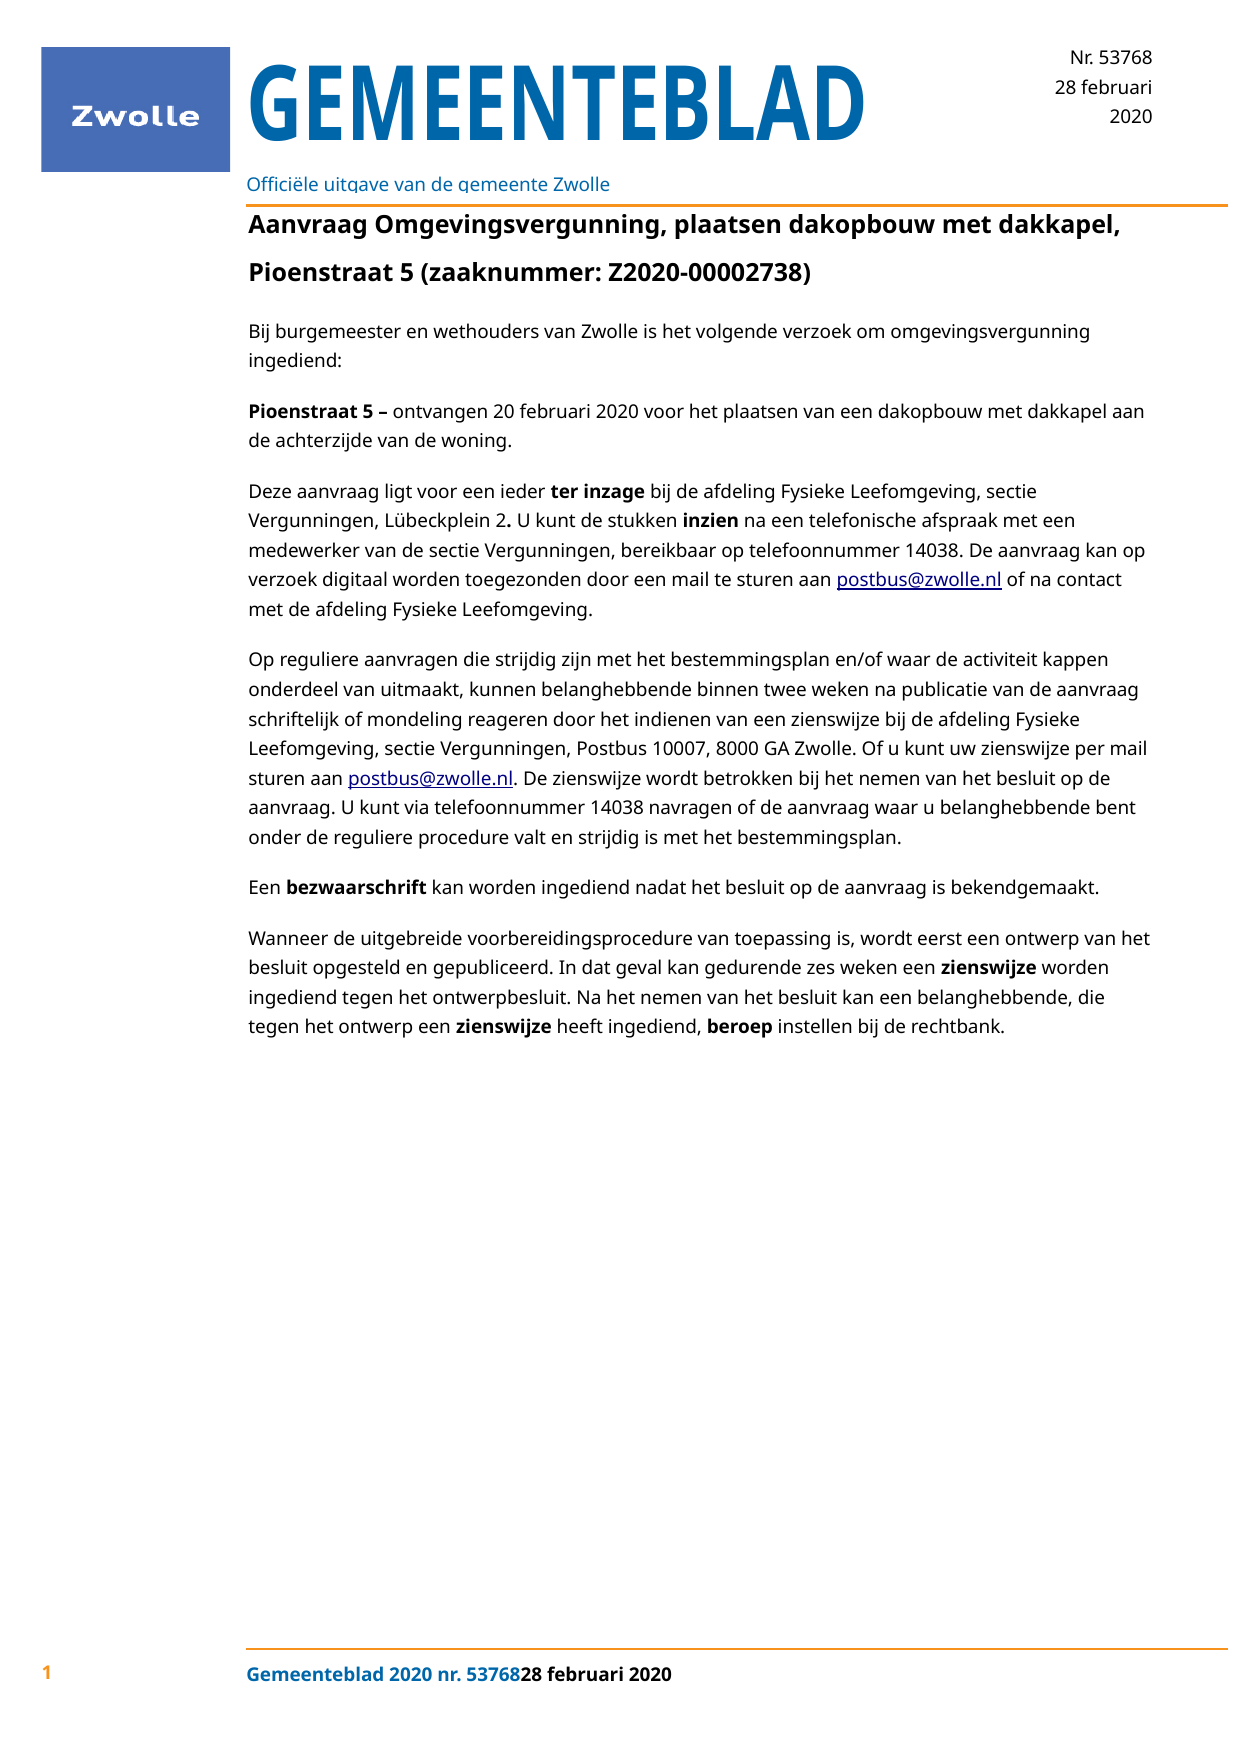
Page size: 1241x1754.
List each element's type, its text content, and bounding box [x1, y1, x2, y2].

text Aanvraag Omgevingsvergunning, plaatsen dakopbouw met dakkapel, Pioenstraat 5 (zaaknummer: Z2020-00002738) [248, 207, 1152, 288]
text Een bezwaarschrift kan worden ingediend nadat het besluit op de aanvraag is bekendgemaakt. [248, 874, 1152, 900]
picture [41, 47, 231, 172]
text Wanneer de uitgebreide voorbereidingsprocedure van toepassing is, wordt eerst een ontwerp van het besluit opgesteld en gepubliceerd. In dat geval kan gedurende zes weken een zienswijze worden ingediend tegen het ontwerpbesluit. Na het nemen van het besluit kan een belanghebbende, die tegen het ontwerp een zienswijze heeft ingediend, beroep instellen bij de rechtbank. [248, 925, 1152, 1039]
text Op reguliere aanvragen die strijdig zijn met het bestemmingsplan en/of waar de activiteit kappen onderdeel van uitmaakt, kunnen belanghebbende binnen twee weken na publicatie van de aanvraag schriftelijk of mondeling reageren door het indienen van een zienswijze bij de afdeling Fysieke Leefomgeving, sectie Vergunningen, Postbus 10007, 8000 GA Zwolle. Of u kunt uw zienswijze per mail sturen aan postbus@zwolle.nl. De zienswijze wordt betrokken bij het nemen van het besluit op de aanvraag. U kunt via telefoonnummer 14038 navragen of de aanvraag waar u belanghebbende bent onder de reguliere procedure valt en strijdig is met het bestemmingsplan. [248, 647, 1152, 850]
text Pioenstraat 5 – ontvangen 20 februari 2020 voor het plaatsen van een dakopbouw met dakkapel aan de achterzijde van de woning. [248, 398, 1152, 453]
text Deze aanvraag ligt voor een ieder ter inzage bij de afdeling Fysieke Leefomgeving, sectie Vergunningen, Lübeckplein 2. U kunt de stukken inzien na een telefonische afspraak met een medewerker van de sectie Vergunningen, bereikbaar op telefoonnummer 14038. De aanvraag kan op verzoek digitaal worden toegezonden door een mail te sturen aan postbus@zwolle.nl of na contact met de afdeling Fysieke Leefomgeving. [248, 478, 1152, 622]
text Bij burgemeester en wethouders van Zwolle is het volgende verzoek om omgevingsvergunning ingediend: [248, 318, 1152, 373]
